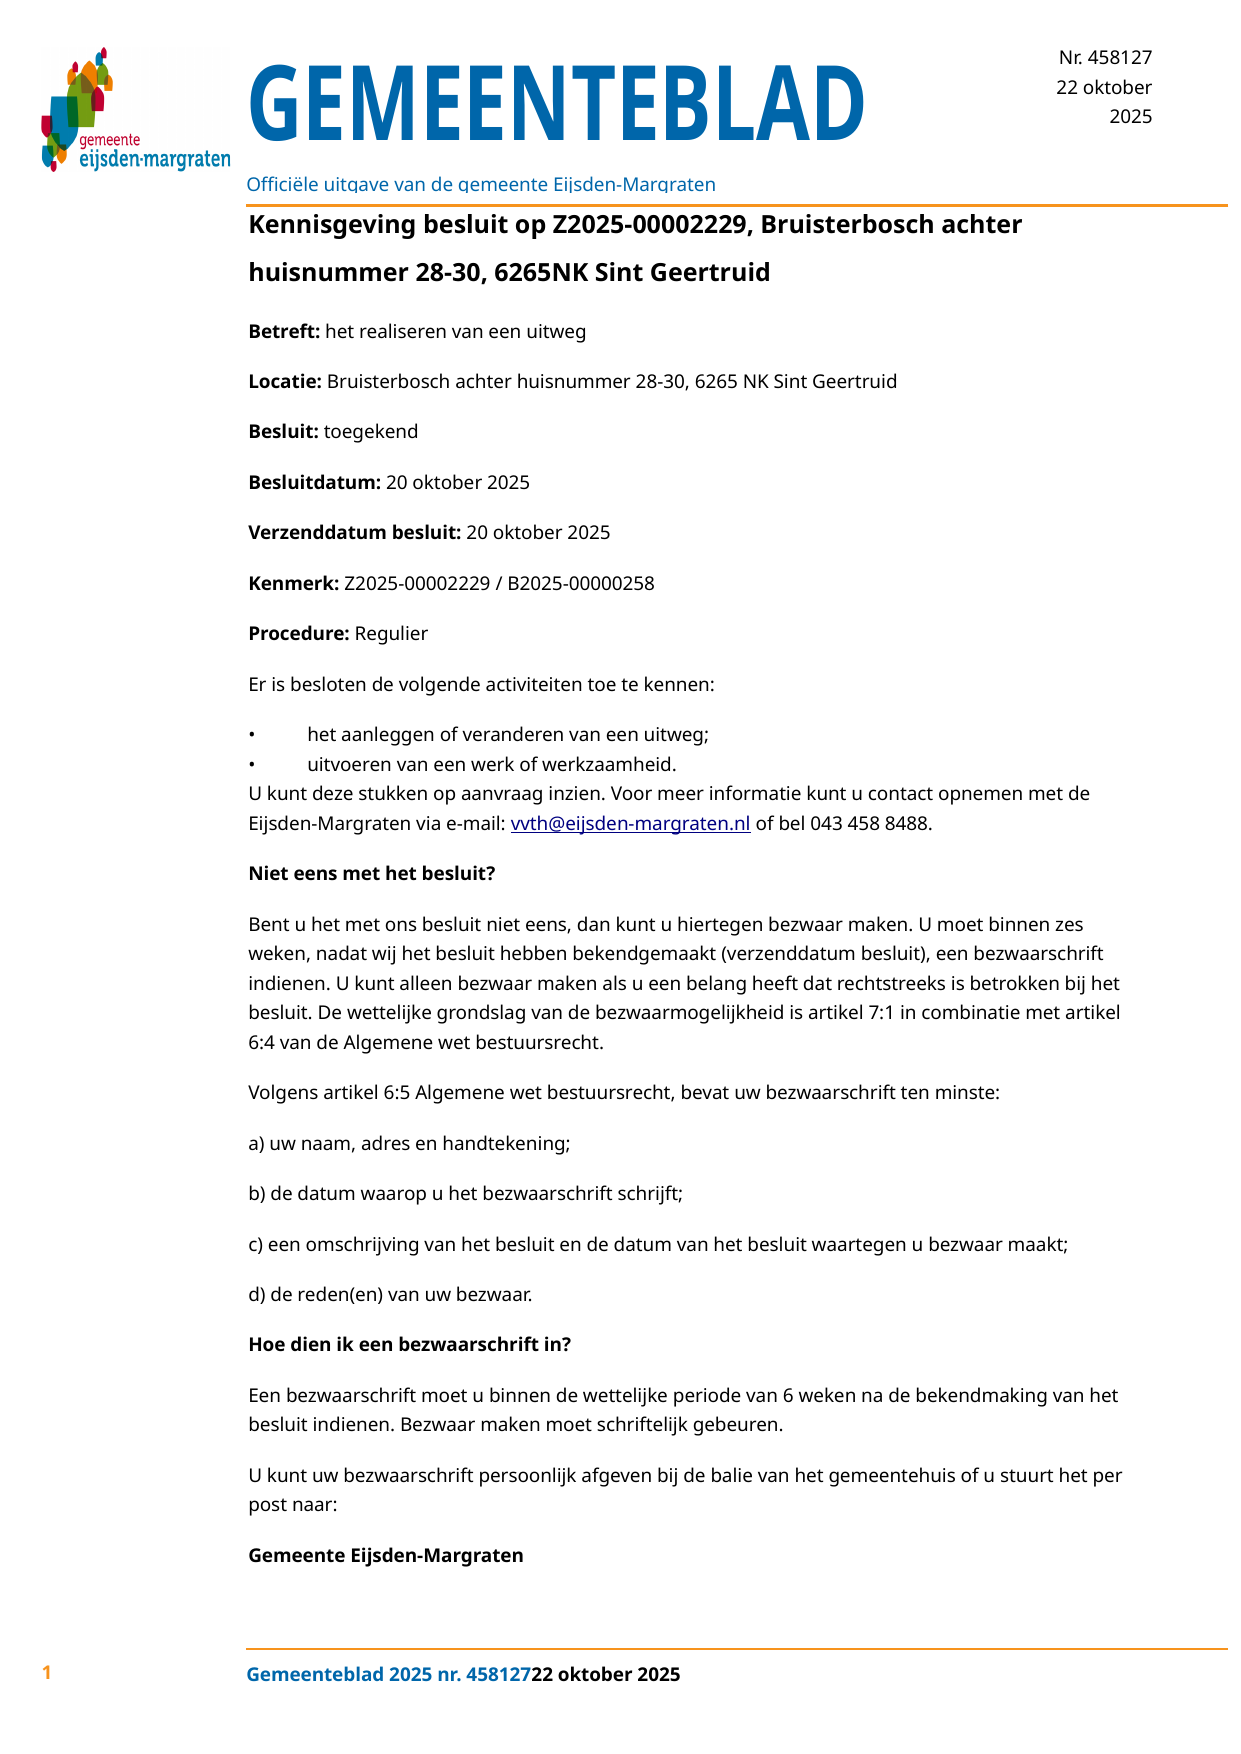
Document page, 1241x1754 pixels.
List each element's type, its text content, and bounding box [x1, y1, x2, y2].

text Verzenddatum besluit: 20 oktober 2025 [248, 519, 1152, 545]
text U kunt deze stukken op aanvraag inzien. Voor meer informatie kunt u contact opnemen met de Eijsden-Margraten via e-mail: vvth@eijsden-margraten.nl of bel 043 458 8488. [248, 780, 1152, 836]
text U kunt uw bezwaarschrift persoonlijk afgeven bij de balie van het gemeentehuis of u stuurt het per post naar: [248, 1462, 1152, 1517]
list het aanleggen of veranderen van een uitweg; [248, 721, 1152, 747]
text d) de reden(en) van uw bezwaar. [248, 1281, 1152, 1307]
text b) de datum waarop u het bezwaarschrift schrijft; [248, 1180, 1152, 1206]
text Bent u het met ons besluit niet eens, dan kunt u hiertegen bezwaar maken. U moet binnen zes weken, nadat wij het besluit hebben bekendgemaakt (verzenddatum besluit), een bezwaarschrift indienen. U kunt alleen bezwaar maken als u een belang heeft dat rechtstreeks is betrokken bij het besluit. De wettelijke grondslag van de bezwaarmogelijkheid is artikel 7:1 in combinatie met artikel 6:4 van de Algemene wet bestuursrecht. [248, 911, 1152, 1055]
text Besluitdatum: 20 oktober 2025 [248, 469, 1152, 495]
text c) een omschrijving van het besluit en de datum van het besluit waartegen u bezwaar maakt; [248, 1231, 1152, 1257]
text Niet eens met het besluit? [248, 860, 1152, 886]
text Kenmerk: Z2025-00002229 / B2025-00000258 [248, 570, 1152, 596]
text Hoe dien ik een bezwaarschrift in? [248, 1332, 1152, 1357]
text Locatie: Bruisterbosch achter huisnummer 28-30, 6265 NK Sint Geertruid [248, 368, 1152, 394]
text Een bezwaarschrift moet u binnen de wettelijke periode van 6 weken na de bekendmaking van het besluit indienen. Bezwaar maken moet schriftelijk gebeuren. [248, 1382, 1152, 1437]
text a) uw naam, adres en handtekening; [248, 1130, 1152, 1156]
text Gemeente Eijsden-Margraten [248, 1542, 1152, 1568]
text Betreft: het realiseren van een uitweg [248, 318, 1152, 344]
text Er is besloten de volgende activiteiten toe te kennen: [248, 671, 1152, 697]
text Volgens artikel 6:5 Algemene wet bestuursrecht, bevat uw bezwaarschrift ten minste: [248, 1079, 1152, 1105]
list uitvoeren van een werk of werkzaamheid. [248, 751, 1152, 777]
text Kennisgeving besluit op Z2025-00002229, Bruisterbosch achter huisnummer 28-30, 6265NK Sint Geertruid [248, 207, 1152, 288]
text Procedure: Regulier [248, 620, 1152, 646]
text Besluit: toegekend [248, 419, 1152, 444]
picture [41, 47, 231, 172]
